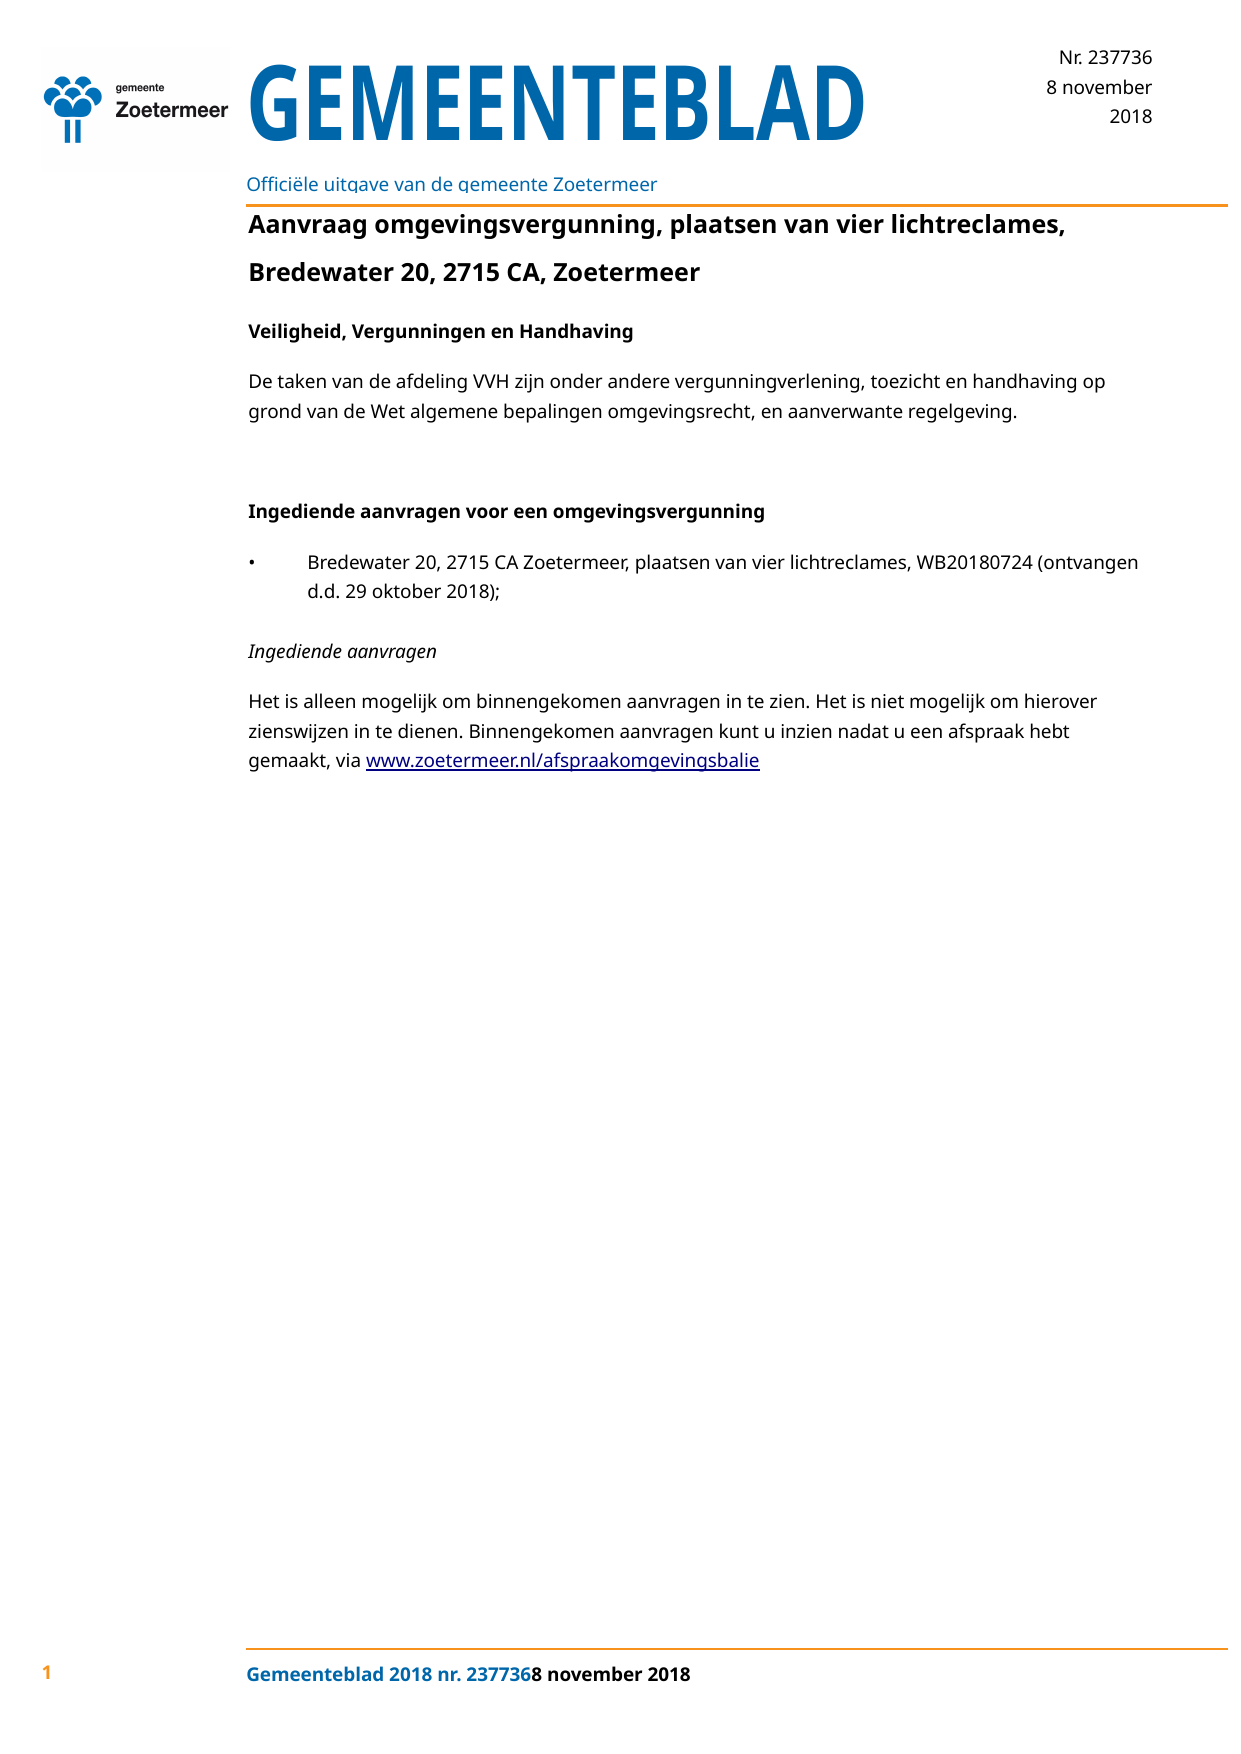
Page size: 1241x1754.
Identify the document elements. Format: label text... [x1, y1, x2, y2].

text Veiligheid, Vergunningen en Handhaving [248, 318, 1152, 344]
list Bredewater 20, 2715 CA Zoetermeer, plaatsen van vier lichtreclames, WB20180724 (ontvangen d.d. 29 oktober 2018); [248, 549, 1152, 604]
text De taken van de afdeling VVH zijn onder andere vergunningverlening, toezicht en handhaving op grond van de Wet algemene bepalingen omgevingsrecht, en aanverwante regelgeving. [248, 368, 1152, 424]
text Het is alleen mogelijk om binnengekomen aanvragen in te zien. Het is niet mogelijk om hierover zienswijzen in te dienen. Binnengekomen aanvragen kunt u inzien nadat u een afspraak hebt gemaakt, via www.zoetermeer.nl/afspraakomgevingsbalie [248, 688, 1152, 773]
picture [41, 47, 231, 172]
text Ingediende aanvragen voor een omgevingsvergunning [248, 499, 1152, 524]
text Ingediende aanvragen [248, 638, 1152, 664]
text Aanvraag omgevingsvergunning, plaatsen van vier lichtreclames, Bredewater 20, 2715 CA, Zoetermeer [248, 207, 1152, 288]
